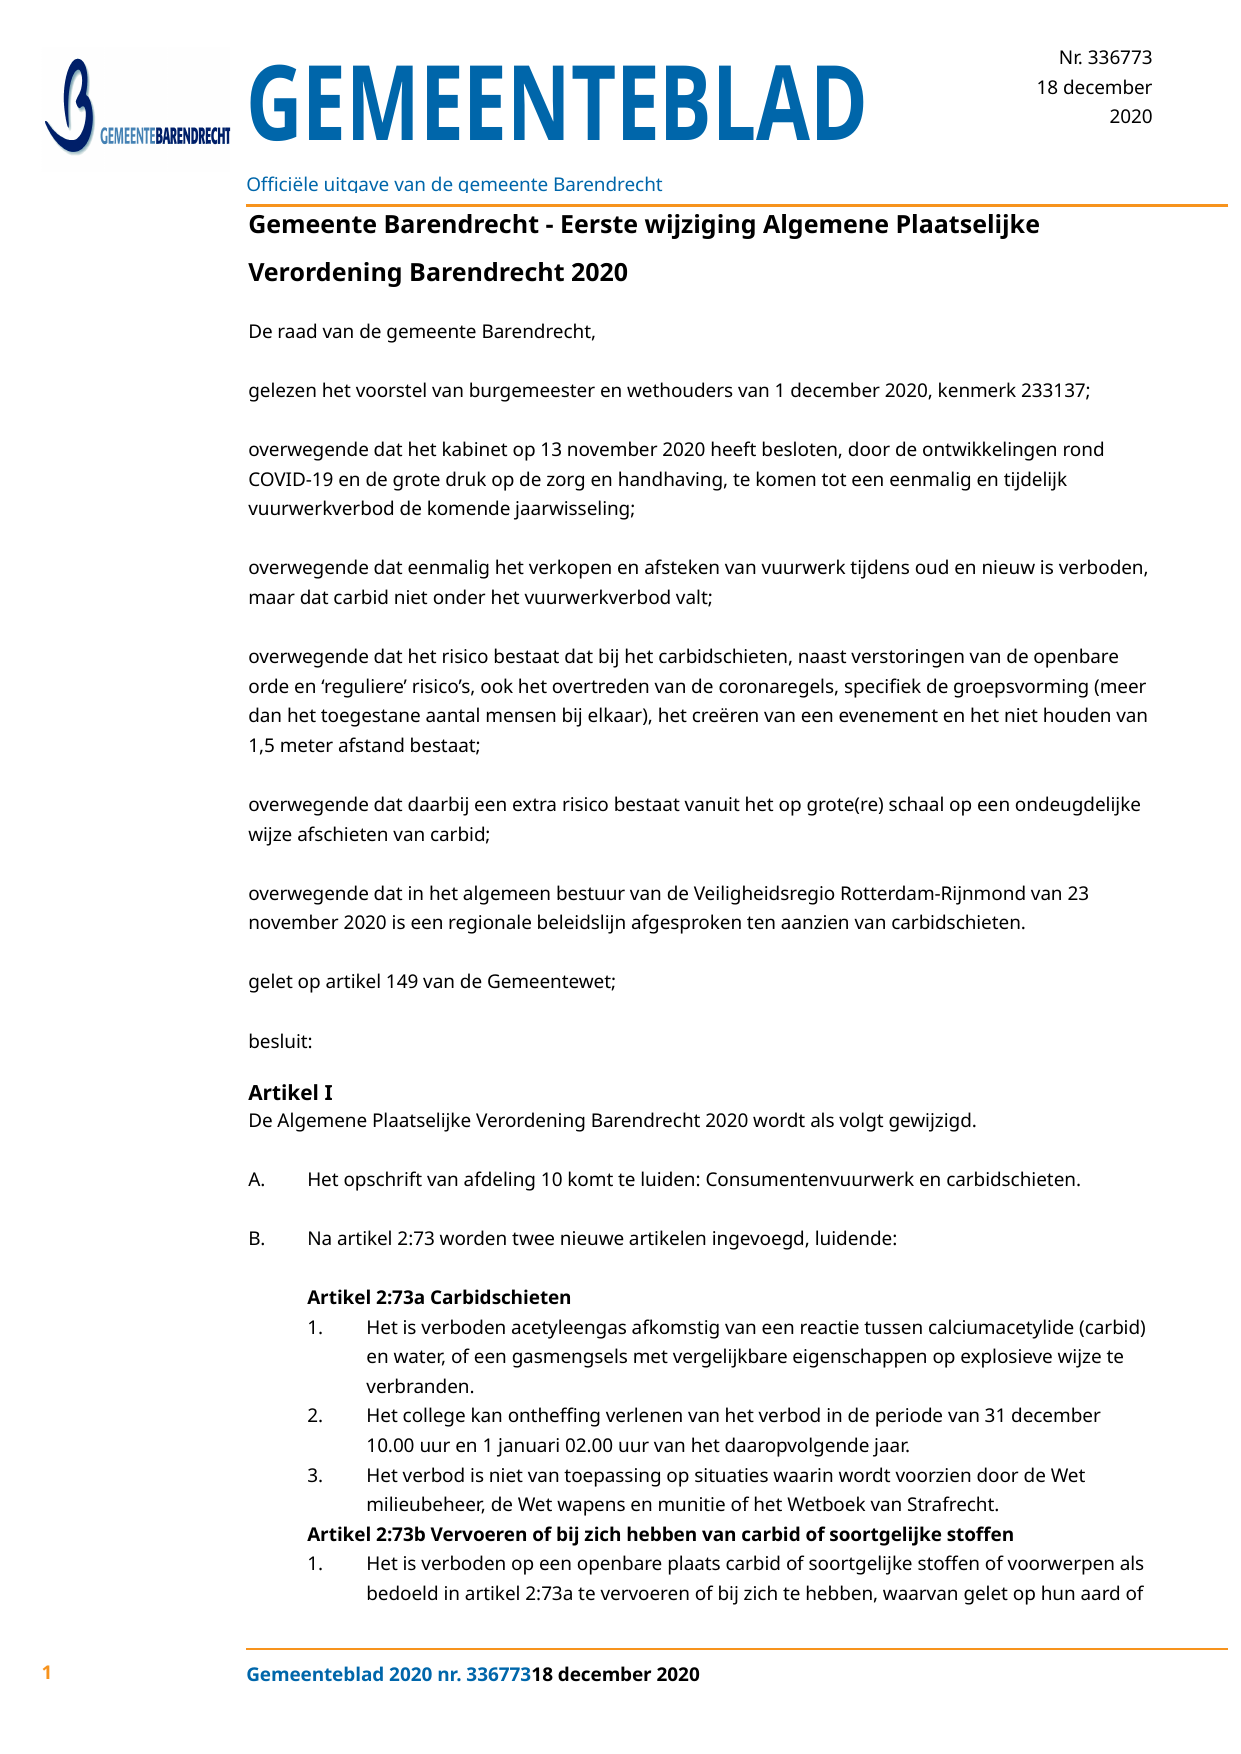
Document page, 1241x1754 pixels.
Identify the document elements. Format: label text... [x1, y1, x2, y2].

list Artikel 2:73a Carbidschieten [248, 1284, 1152, 1310]
text De Algemene Plaatselijke Verordening Barendrecht 2020 wordt als volgt gewijzigd. [248, 1107, 1152, 1132]
list Het college kan ontheffing verlenen van het verbod in de periode van 31 december 10.00 uur en 1 januari 02.00 uur van het daaropvolgende jaar. [307, 1403, 1152, 1458]
text De raad van de gemeente Barendrecht, [248, 318, 1152, 344]
list Na artikel 2:73 worden twee nieuwe artikelen ingevoegd, luidende: [248, 1225, 1152, 1251]
text overwegende dat eenmalig het verkopen en afsteken van vuurwerk tijdens oud en nieuw is verboden, maar dat carbid niet onder het vuurwerkverbod valt; [248, 554, 1152, 610]
list Het opschrift van afdeling 10 komt te luiden: Consumentenvuurwerk en carbidschieten. [248, 1166, 1152, 1192]
picture [41, 47, 231, 172]
text overwegende dat daarbij een extra risico bestaat vanuit het op grote(re) schaal op een ondeugdelijke wijze afschieten van carbid; [248, 791, 1152, 847]
text gelezen het voorstel van burgemeester en wethouders van 1 december 2020, kenmerk 233137; [248, 377, 1152, 403]
list Het is verboden op een openbare plaats carbid of soortgelijke stoffen of voorwerpen als bedoeld in artikel 2:73a te vervoeren of bij zich te hebben, waarvan gelet op hun aard of [307, 1551, 1152, 1606]
text besluit: [248, 1028, 1152, 1054]
text Artikel I [248, 1078, 1152, 1107]
text overwegende dat het kabinet op 13 november 2020 heeft besloten, door de ontwikkelingen rond COVID-19 en de grote druk op de zorg en handhaving, te komen tot een eenmalig en tijdelijk vuurwerkverbod de komende jaarwisseling; [248, 436, 1152, 521]
list Het verbod is niet van toepassing op situaties waarin wordt voorzien door de Wet milieubeheer, de Wet wapens en munitie of het Wetboek van Strafrecht. [307, 1462, 1152, 1517]
list Artikel 2:73b Vervoeren of bij zich hebben van carbid of soortgelijke stoffen [248, 1521, 1152, 1547]
text gelet op artikel 149 van de Gemeentewet; [248, 969, 1152, 994]
text overwegende dat het risico bestaat dat bij het carbidschieten, naast verstoringen van de openbare orde en ‘reguliere’ risico’s, ook het overtreden van de coronaregels, specifiek de groepsvorming (meer dan het toegestane aantal mensen bij elkaar), het creëren van een evenement en het niet houden van 1,5 meter afstand bestaat; [248, 643, 1152, 758]
text Gemeente Barendrecht - Eerste wijziging Algemene Plaatselijke Verordening Barendrecht 2020 [248, 207, 1152, 288]
list Het is verboden acetyleengas afkomstig van een reactie tussen calciumacetylide (carbid) en water, of een gasmengsels met vergelijkbare eigenschappen op explosieve wijze te verbranden. [307, 1314, 1152, 1399]
text overwegende dat in het algemeen bestuur van de Veiligheidsregio Rotterdam-Rijnmond van 23 november 2020 is een regionale beleidslijn afgesproken ten aanzien van carbidschieten. [248, 880, 1152, 935]
